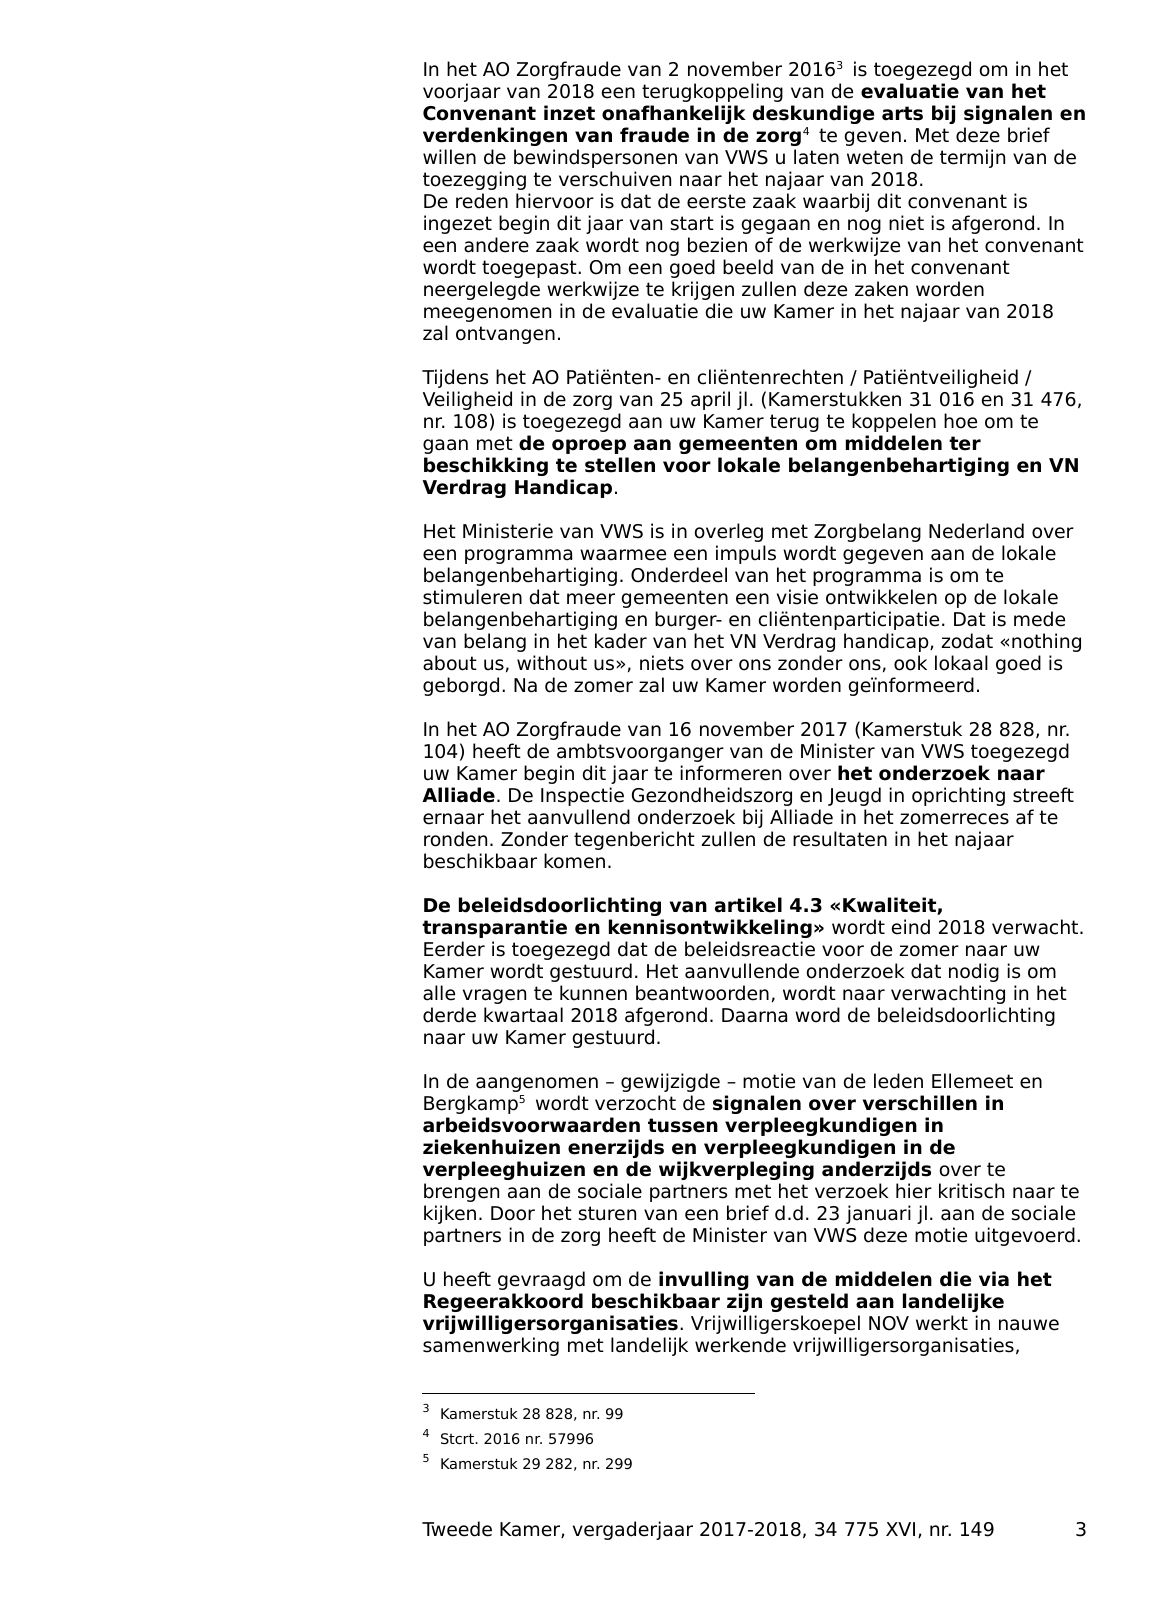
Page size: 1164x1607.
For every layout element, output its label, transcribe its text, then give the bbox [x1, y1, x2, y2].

text Kamerstuk 29 282, nr. 299 [422, 1452, 1087, 1474]
text Het Ministerie van VWS is in overleg met Zorgbelang Nederland over een programma waarmee een impuls wordt gegeven aan de lokale belangenbehartiging. Onderdeel van het programma is om te stimuleren dat meer gemeenten een visie ontwikkelen op de lokale belangenbehartiging en burger- en cliëntenparticipatie. Dat is mede van belang in het kader van het VN Verdrag handicap, zodat «nothing about us, without us», niets over ons zonder ons, ook lokaal goed is geborgd. Na de zomer zal uw Kamer worden geïnformeerd. [422, 521, 1087, 697]
text In het AO Zorgfraude van 16 november 2017 (Kamerstuk 28 828, nr. 104) heeft de ambtsvoorganger van de Minister van VWS toegezegd uw Kamer begin dit jaar te informeren over het onderzoek naar Alliade. De Inspectie Gezondheidszorg en Jeugd in oprichting streeft ernaar het aanvullend onderzoek bij Alliade in het zomerreces af te ronden. Zonder tegenbericht zullen de resultaten in het najaar beschikbaar komen. [422, 719, 1087, 873]
text De beleidsdoorlichting van artikel 4.3 «Kwaliteit, transparantie en kennisontwikkeling» wordt eind 2018 verwacht. Eerder is toegezegd dat de beleidsreactie voor de zomer naar uw Kamer wordt gestuurd. Het aanvullende onderzoek dat nodig is om alle vragen te kunnen beantwoorden, wordt naar verwachting in het derde kwartaal 2018 afgerond. Daarna word de beleidsdoorlichting naar uw Kamer gestuurd. [422, 895, 1087, 1049]
text Tijdens het AO Patiënten- en cliëntenrechten / Patiëntveiligheid / Veiligheid in de zorg van 25 april jl. (Kamerstukken 31 016 en 31 476, nr. 108) is toegezegd aan uw Kamer terug te koppelen hoe om te gaan met de oproep aan gemeenten om middelen ter beschikking te stellen voor lokale belangenbehartiging en VN Verdrag Handicap. [422, 367, 1087, 499]
text Kamerstuk 28 828, nr. 99 [422, 1402, 1087, 1424]
text Stcrt. 2016 nr. 57996 [422, 1427, 1087, 1449]
text In het AO Zorgfraude van 2 november 2016 is toegezegd om in het voorjaar van 2018 een terugkoppeling van de evaluatie van het Convenant inzet onafhankelijk deskundige arts bij signalen en verdenkingen van fraude in de zorg te geven. Met deze brief willen de bewindspersonen van VWS u laten weten de termijn van de toezegging te verschuiven naar het najaar van 2018. [422, 59, 1087, 191]
text De reden hiervoor is dat de eerste zaak waarbij dit convenant is ingezet begin dit jaar van start is gegaan en nog niet is afgerond. In een andere zaak wordt nog bezien of de werkwijze van het convenant wordt toegepast. Om een goed beeld van de in het convenant neergelegde werkwijze te krijgen zullen deze zaken worden meegenomen in de evaluatie die uw Kamer in het najaar van 2018 zal ontvangen. [422, 191, 1087, 345]
text U heeft gevraagd om de invulling van de middelen die via het Regeerakkoord beschikbaar zijn gesteld aan landelijke vrijwilligersorganisaties. Vrijwilligerskoepel NOV werkt in nauwe samenwerking met landelijk werkende vrijwilligersorganisaties, [422, 1269, 1087, 1357]
text In de aangenomen – gewijzigde – motie van de leden Ellemeet en Bergkamp wordt verzocht de signalen over verschillen in arbeidsvoorwaarden tussen verpleegkundigen in ziekenhuizen enerzijds en verpleegkundigen in de verpleeghuizen en de wijkverpleging anderzijds over te brengen aan de sociale partners met het verzoek hier kritisch naar te kijken. Door het sturen van een brief d.d. 23 januari jl. aan de sociale partners in de zorg heeft de Minister van VWS deze motie uitgevoerd. [422, 1071, 1087, 1247]
